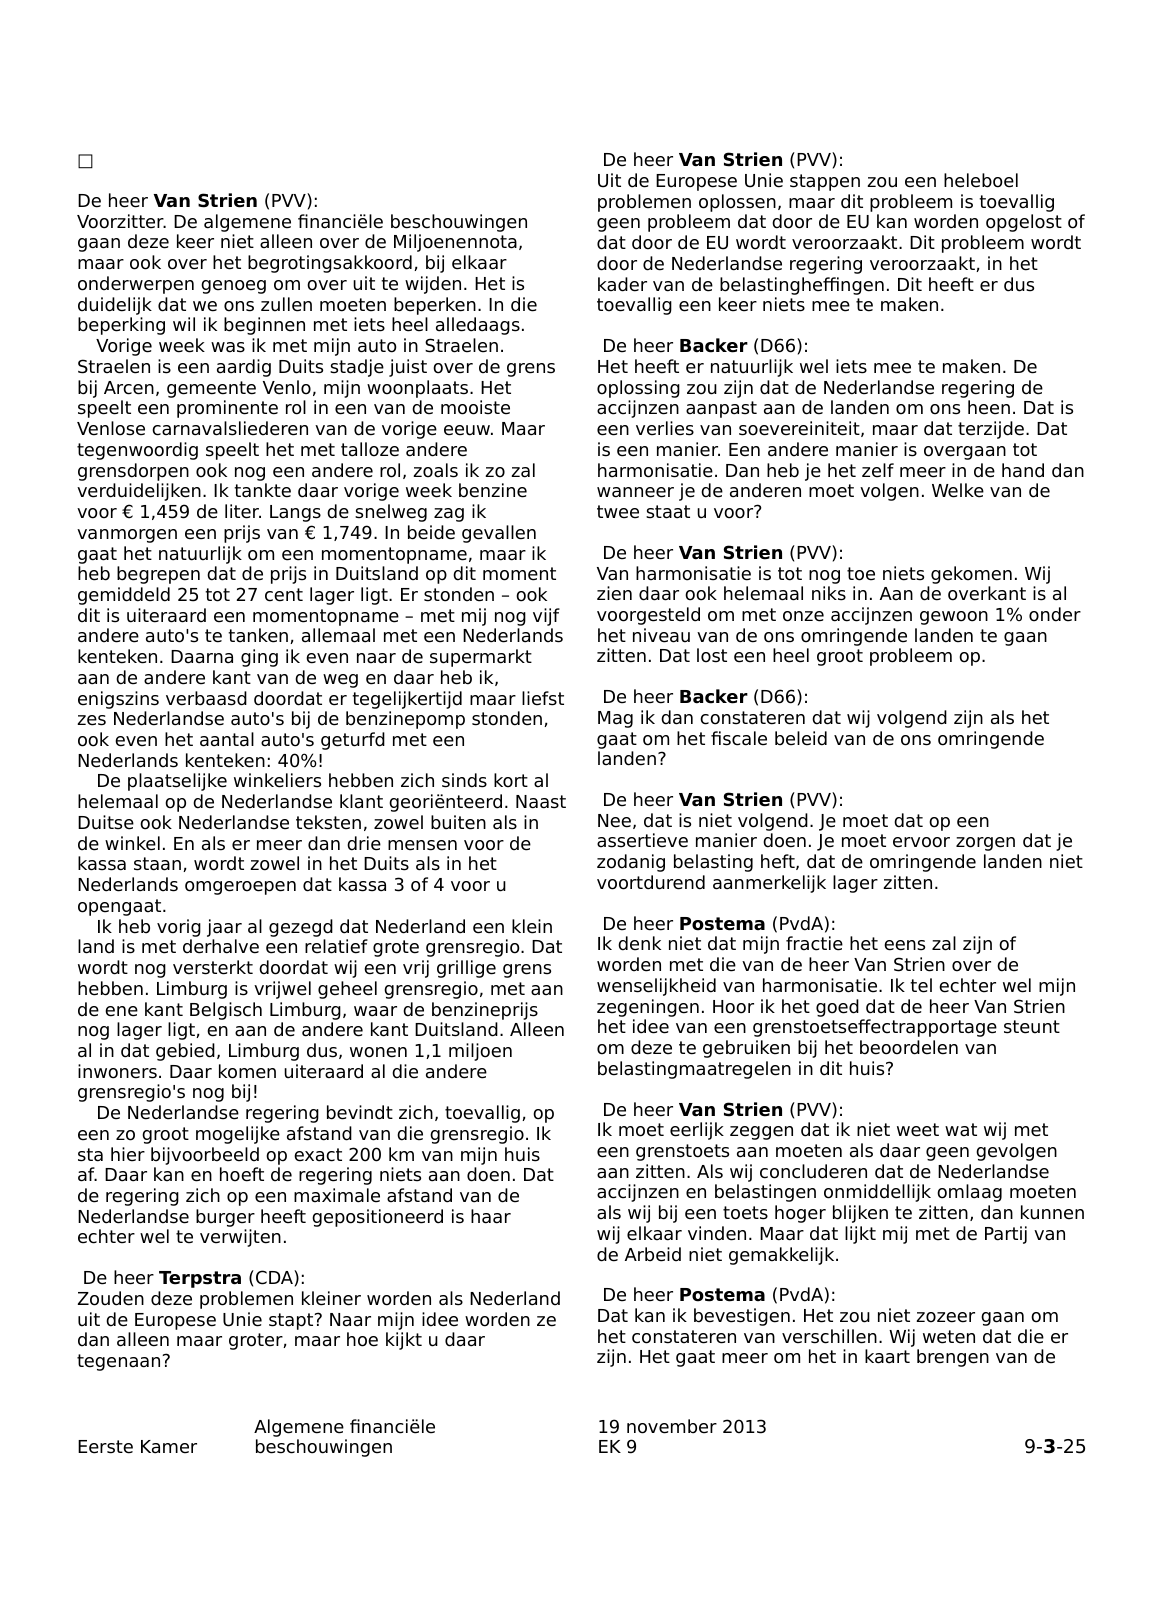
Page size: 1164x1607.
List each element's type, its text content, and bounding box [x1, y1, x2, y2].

text De Nederlandse regering bevindt zich, toevallig, op een zo groot mogelijke afstand van die grensregio. Ik sta hier bijvoorbeeld op exact 200 km van mijn huis af. Daar kan en hoeft de regering niets aan doen. Dat de regering zich op een maximale afstand van de Nederlandse burger heeft gepositioneerd is haar echter wel te verwijten. [77, 1103, 567, 1248]
text De heer Van Strien (PVV): [596, 790, 1087, 811]
text □ [77, 150, 567, 171]
text De heer Terpstra (CDA): [77, 1268, 567, 1289]
text De heer Postema (PvdA): [596, 1285, 1087, 1306]
text De heer Postema (PvdA): [596, 913, 1087, 934]
text De heer Van Strien (PVV): [596, 1099, 1087, 1120]
text De heer Backer (D66): [596, 336, 1087, 357]
text Uit de Europese Unie stappen zou een heleboel problemen oplossen, maar dit probleem is toevallig geen probleem dat door de EU kan worden opgelost of dat door de EU wordt veroorzaakt. Dit probleem wordt door de Nederlandse regering veroorzaakt, in het kader van de belastingheffingen. Dit heeft er dus toevallig een keer niets mee te maken. [596, 171, 1087, 316]
text Dat kan ik bevestigen. Het zou niet zozeer gaan om het constateren van verschillen. Wij weten dat die er zijn. Het gaat meer om het in kaart brengen van de [596, 1306, 1087, 1368]
text Van harmonisatie is tot nog toe niets gekomen. Wij zien daar ook helemaal niks in. Aan de overkant is al voorgesteld om met onze accijnzen gewoon 1% onder het niveau van de ons omringende landen te gaan zitten. Dat lost een heel groot probleem op. [596, 563, 1087, 667]
text De heer Van Strien (PVV): [596, 150, 1087, 171]
text De plaatselijke winkeliers hebben zich sinds kort al helemaal op de Nederlandse klant georiënteerd. Naast Duitse ook Nederlandse teksten, zowel buiten als in de winkel. En als er meer dan drie mensen voor de kassa staan, wordt zowel in het Duits als in het Nederlands omgeroepen dat kassa 3 of 4 voor u opengaat. [77, 771, 567, 916]
text Voorzitter. De algemene financiële beschouwingen gaan deze keer niet alleen over de Miljoenennota, maar ook over het begrotingsakkoord, bij elkaar onderwerpen genoeg om over uit te wijden. Het is duidelijk dat we ons zullen moeten beperken. In die beperking wil ik beginnen met iets heel alledaags. [77, 212, 567, 336]
text Mag ik dan constateren dat wij volgend zijn als het gaat om het fiscale beleid van de ons omringende landen? [596, 708, 1087, 770]
text De heer Backer (D66): [596, 687, 1087, 708]
text Het heeft er natuurlijk wel iets mee te maken. De oplossing zou zijn dat de Nederlandse regering de accijnzen aanpast aan de landen om ons heen. Dat is een verlies van soevereiniteit, maar dat terzijde. Dat is een manier. Een andere manier is overgaan tot harmonisatie. Dan heb je het zelf meer in de hand dan wanneer je de anderen moet volgen. Welke van de twee staat u voor? [596, 357, 1087, 523]
text Ik heb vorig jaar al gezegd dat Nederland een klein land is met derhalve een relatief grote grensregio. Dat wordt nog versterkt doordat wij een vrij grillige grens hebben. Limburg is vrijwel geheel grensregio, met aan de ene kant Belgisch Limburg, waar de benzineprijs nog lager ligt, en aan de andere kant Duitsland. Alleen al in dat gebied, Limburg dus, wonen 1,1 miljoen inwoners. Daar komen uiteraard al die andere grensregio's nog bij! [77, 916, 567, 1103]
text De heer Van Strien (PVV): [77, 191, 567, 212]
text Ik moet eerlijk zeggen dat ik niet weet wat wij met een grenstoets aan moeten als daar geen gevolgen aan zitten. Als wij concluderen dat de Nederlandse accijnzen en belastingen onmiddellijk omlaag moeten als wij bij een toets hoger blijken te zitten, dan kunnen wij elkaar vinden. Maar dat lijkt mij met de Partij van de Arbeid niet gemakkelijk. [596, 1120, 1087, 1265]
text Ik denk niet dat mijn fractie het eens zal zijn of worden met die van de heer Van Strien over de wenselijkheid van harmonisatie. Ik tel echter wel mijn zegeningen. Hoor ik het goed dat de heer Van Strien het idee van een grenstoetseffectrapportage steunt om deze te gebruiken bij het beoordelen van belastingmaatregelen in dit huis? [596, 934, 1087, 1079]
text De heer Van Strien (PVV): [596, 543, 1087, 563]
text Nee, dat is niet volgend. Je moet dat op een assertieve manier doen. Je moet ervoor zorgen dat je zodanig belasting heft, dat de omringende landen niet voortdurend aanmerkelijk lager zitten. [596, 811, 1087, 893]
text Zouden deze problemen kleiner worden als Nederland uit de Europese Unie stapt? Naar mijn idee worden ze dan alleen maar groter, maar hoe kijkt u daar tegenaan? [77, 1289, 567, 1372]
text Vorige week was ik met mijn auto in Straelen. Straelen is een aardig Duits stadje juist over de grens bij Arcen, gemeente Venlo, mijn woonplaats. Het speelt een prominente rol in een van de mooiste Venlose carnavalsliederen van de vorige eeuw. Maar tegenwoordig speelt het met talloze andere grensdorpen ook nog een andere rol, zoals ik zo zal verduidelijken. Ik tankte daar vorige week benzine voor € 1,459 de liter. Langs de snelweg zag ik vanmorgen een prijs van € 1,749. In beide gevallen gaat het natuurlijk om een momentopname, maar ik heb begrepen dat de prijs in Duitsland op dit moment gemiddeld 25 tot 27 cent lager ligt. Er stonden – ook dit is uiteraard een momentopname – met mij nog vijf andere auto's te tanken, allemaal met een Nederlands kenteken. Daarna ging ik even naar de supermarkt aan de andere kant van de weg en daar heb ik, enigszins verbaasd doordat er tegelijkertijd maar liefst zes Nederlandse auto's bij de benzinepomp stonden, ook even het aantal auto's geturfd met een Nederlands kenteken: 40%! [77, 336, 567, 771]
